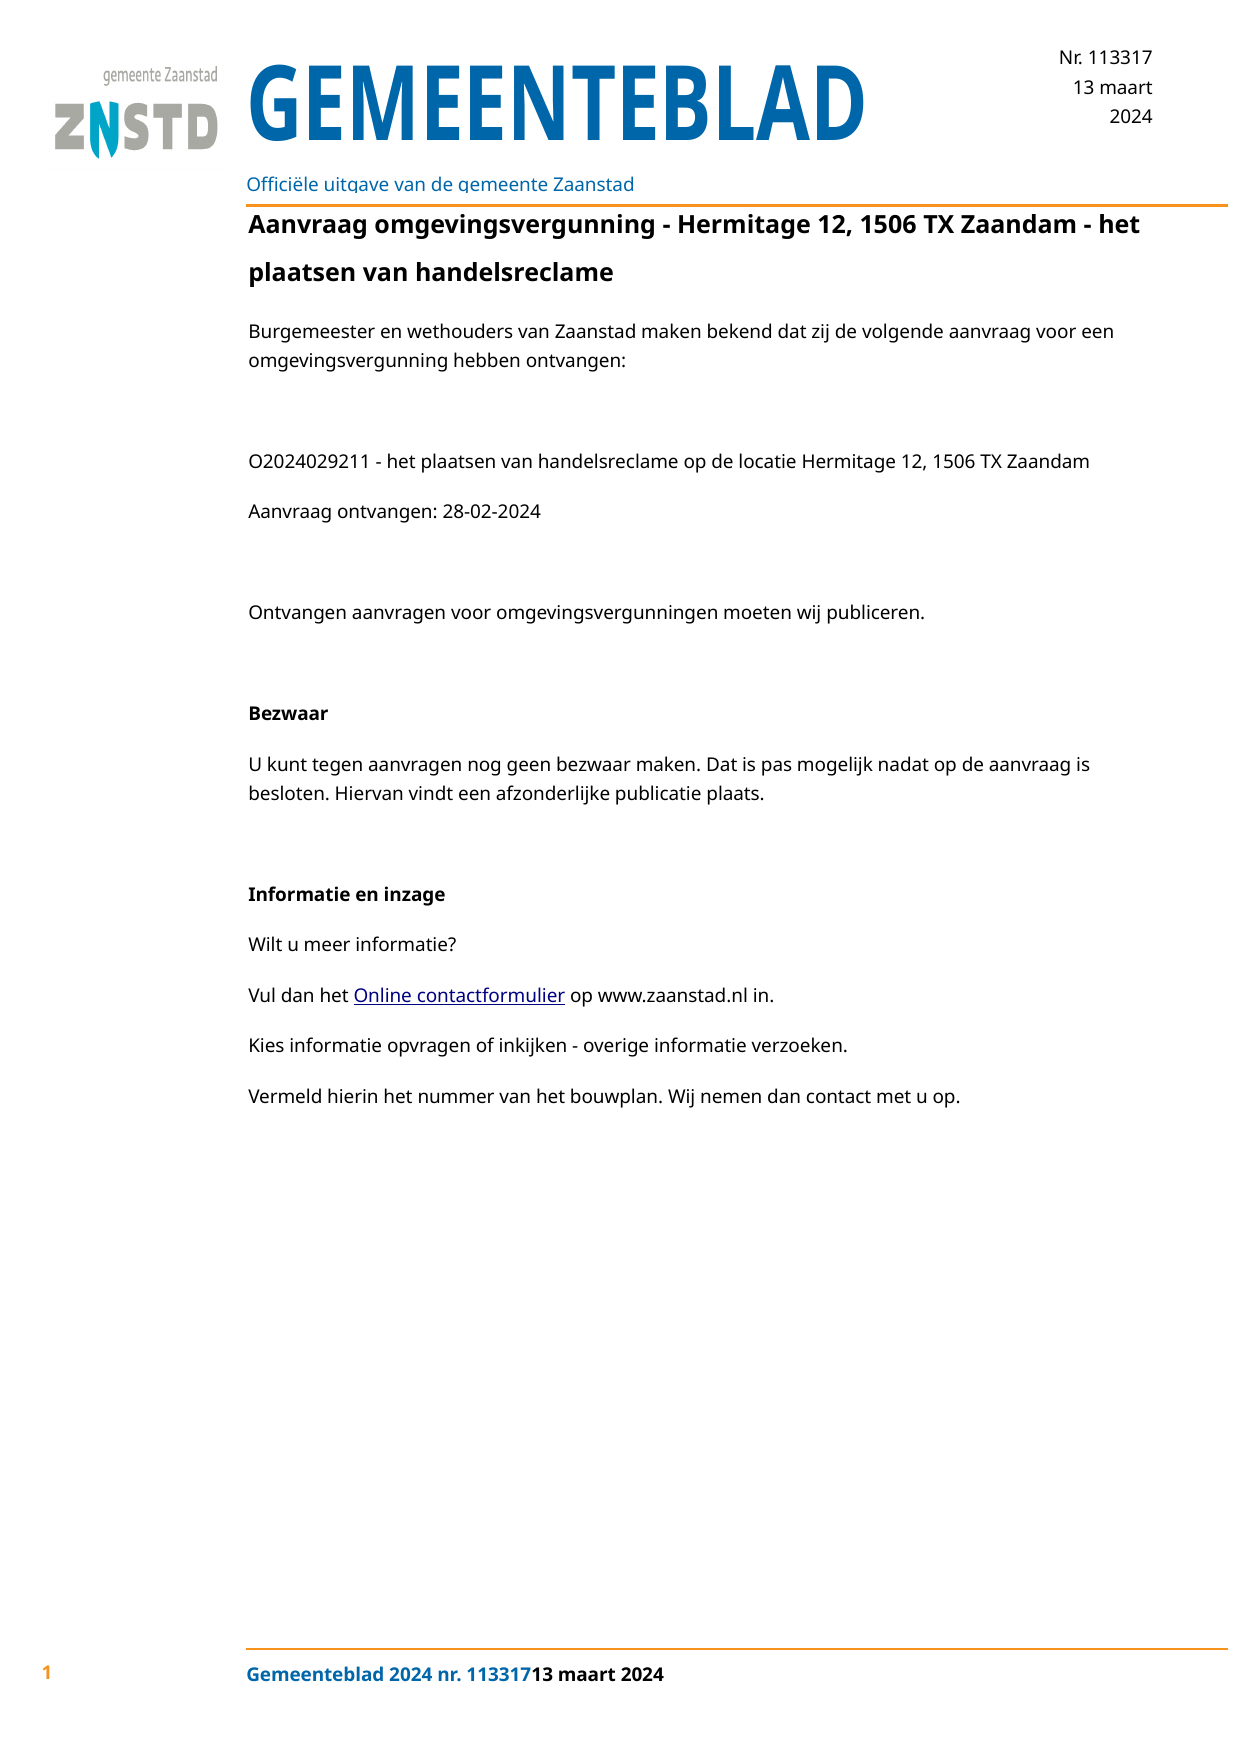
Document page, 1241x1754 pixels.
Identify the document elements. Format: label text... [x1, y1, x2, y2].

text Aanvraag ontvangen: 28-02-2024 [248, 499, 1152, 524]
text Informatie en inzage [248, 881, 1152, 907]
text O2024029211 - het plaatsen van handelsreclame op de locatie Hermitage 12, 1506 TX Zaandam [248, 448, 1152, 474]
text Bezwaar [248, 700, 1152, 726]
text Kies informatie opvragen of inkijken - overige informatie verzoeken. [248, 1032, 1152, 1058]
text Ontvangen aanvragen voor omgevingsvergunningen moeten wij publiceren. [248, 599, 1152, 625]
text U kunt tegen aanvragen nog geen bezwaar maken. Dat is pas mogelijk nadat op de aanvraag is besloten. Hiervan vindt een afzonderlijke publicatie plaats. [248, 751, 1152, 806]
picture [41, 47, 231, 172]
text Vul dan het Online contactformulier op www.zaanstad.nl in. [248, 982, 1152, 1008]
text Aanvraag omgevingsvergunning - Hermitage 12, 1506 TX Zaandam - het plaatsen van handelsreclame [248, 207, 1152, 288]
text Burgemeester en wethouders van Zaanstad maken bekend dat zij de volgende aanvraag voor een omgevingsvergunning hebben ontvangen: [248, 318, 1152, 373]
text Wilt u meer informatie? [248, 932, 1152, 957]
text Vermeld hierin het nummer van het bouwplan. Wij nemen dan contact met u op. [248, 1083, 1152, 1109]
